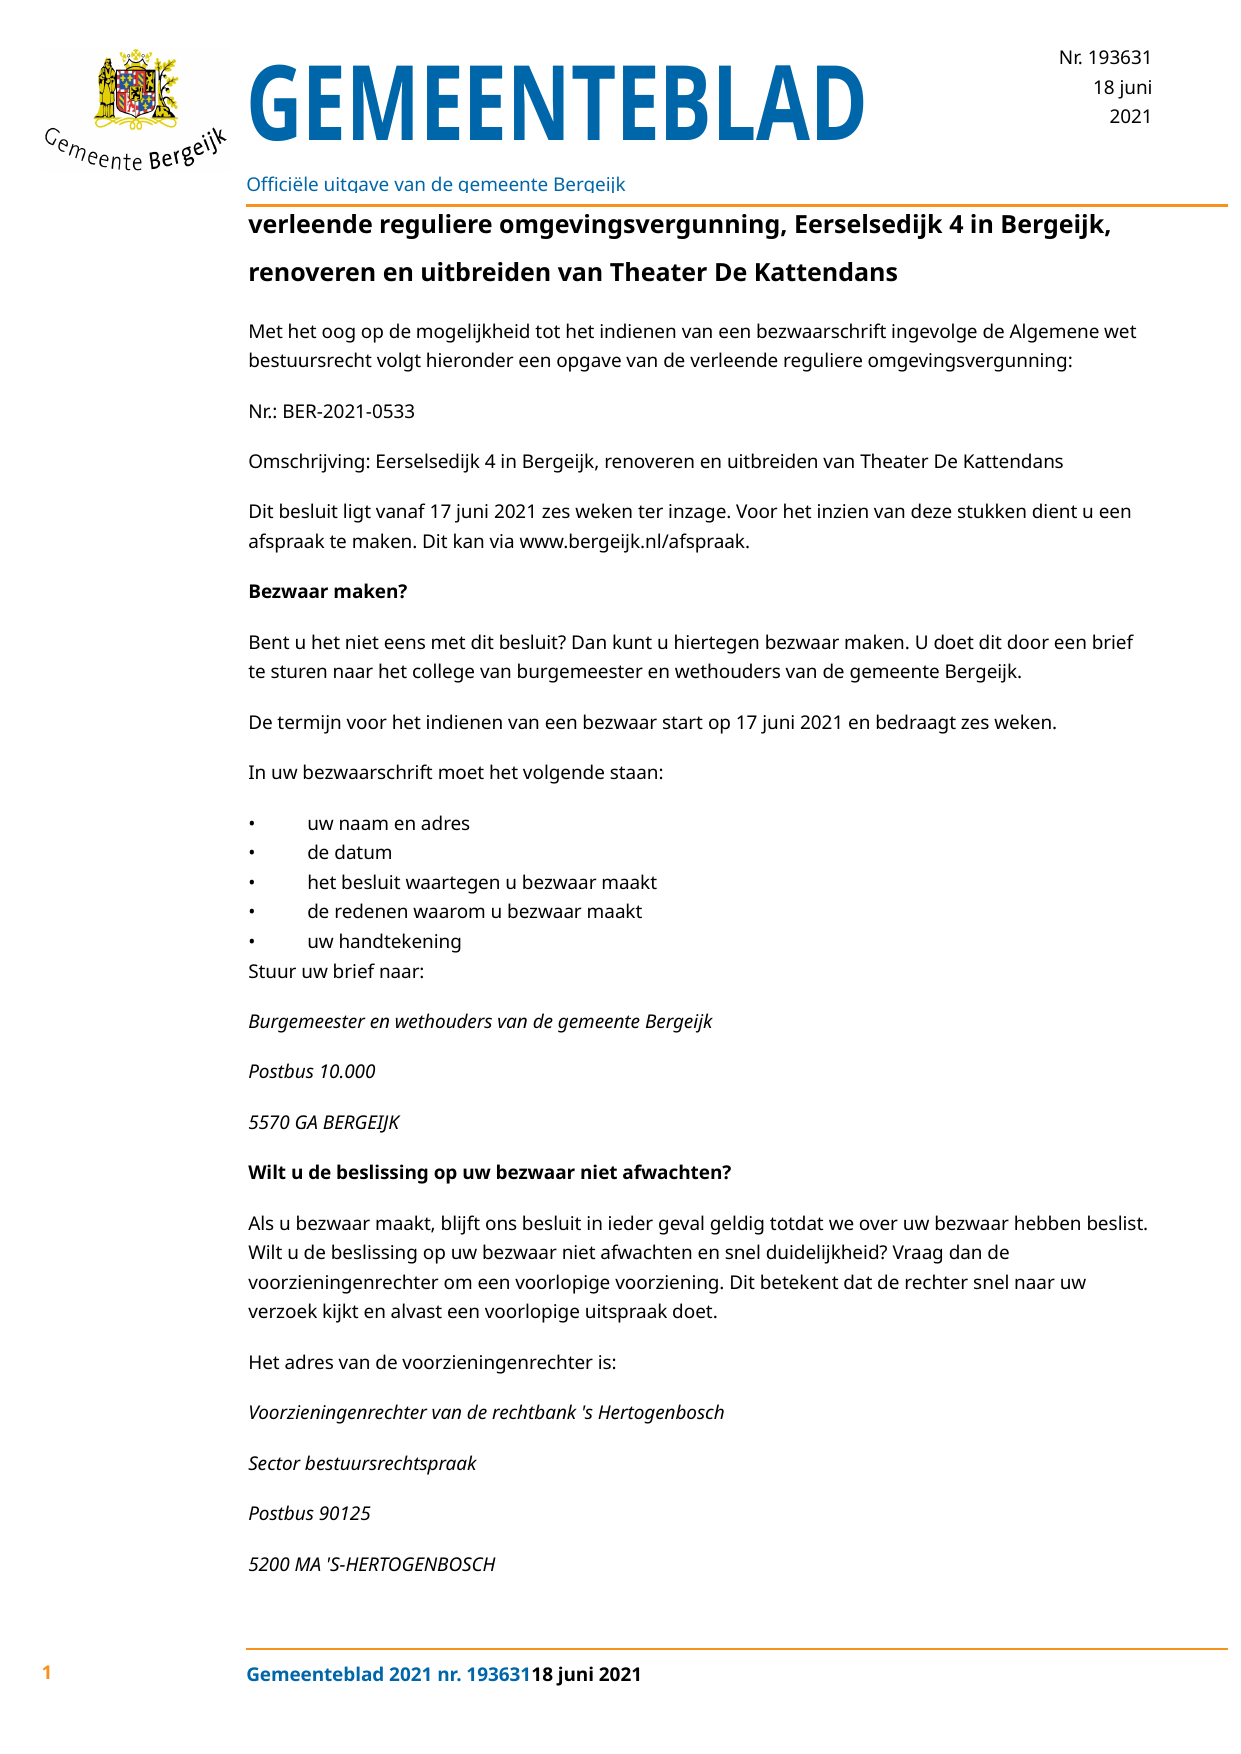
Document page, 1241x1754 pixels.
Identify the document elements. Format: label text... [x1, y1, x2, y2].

text Postbus 90125 [248, 1500, 1152, 1526]
list uw handtekening [248, 928, 1152, 954]
text Als u bezwaar maakt, blijft ons besluit in ieder geval geldig totdat we over uw bezwaar hebben beslist. Wilt u de beslissing op uw bezwaar niet afwachten en snel duidelijkheid? Vraag dan de voorzieningenrechter om een voorlopige voorziening. Dit betekent dat de rechter snel naar uw verzoek kijkt en alvast een voorlopige uitspraak doet. [248, 1210, 1152, 1324]
text Burgemeester en wethouders van de gemeente Bergeijk [248, 1008, 1152, 1034]
text Sector bestuursrechtspraak [248, 1450, 1152, 1476]
list het besluit waartegen u bezwaar maakt [248, 869, 1152, 895]
text 5570 GA BERGEIJK [248, 1109, 1152, 1135]
text Met het oog op de mogelijkheid tot het indienen van een bezwaarschrift ingevolge de Algemene wet bestuursrecht volgt hieronder een opgave van de verleende reguliere omgevingsvergunning: [248, 318, 1152, 373]
text Dit besluit ligt vanaf 17 juni 2021 zes weken ter inzage. Voor het inzien van deze stukken dient u een afspraak te maken. Dit kan via www.bergeijk.nl/afspraak. [248, 499, 1152, 554]
text Stuur uw brief naar: [248, 958, 1152, 984]
text Bezwaar maken? [248, 579, 1152, 604]
text Omschrijving: Eerselsedijk 4 in Bergeijk, renoveren en uitbreiden van Theater De Kattendans [248, 448, 1152, 474]
picture [41, 47, 231, 172]
text In uw bezwaarschrift moet het volgende staan: [248, 759, 1152, 785]
text Voorzieningenrechter van de rechtbank 's Hertogenbosch [248, 1399, 1152, 1425]
list de redenen waarom u bezwaar maakt [248, 899, 1152, 924]
text Het adres van de voorzieningenrechter is: [248, 1349, 1152, 1375]
list uw naam en adres [248, 810, 1152, 836]
text Wilt u de beslissing op uw bezwaar niet afwachten? [248, 1159, 1152, 1185]
text Postbus 10.000 [248, 1059, 1152, 1084]
text 5200 MA 'S-HERTOGENBOSCH [248, 1551, 1152, 1577]
list de datum [248, 839, 1152, 865]
text Bent u het niet eens met dit besluit? Dan kunt u hiertegen bezwaar maken. U doet dit door een brief te sturen naar het college van burgemeester en wethouders van de gemeente Bergeijk. [248, 629, 1152, 684]
text De termijn voor het indienen van een bezwaar start op 17 juni 2021 en bedraagt zes weken. [248, 709, 1152, 735]
text Nr.: BER-2021-0533 [248, 398, 1152, 424]
text verleende reguliere omgevingsvergunning, Eerselsedijk 4 in Bergeijk, renoveren en uitbreiden van Theater De Kattendans [248, 207, 1152, 288]
